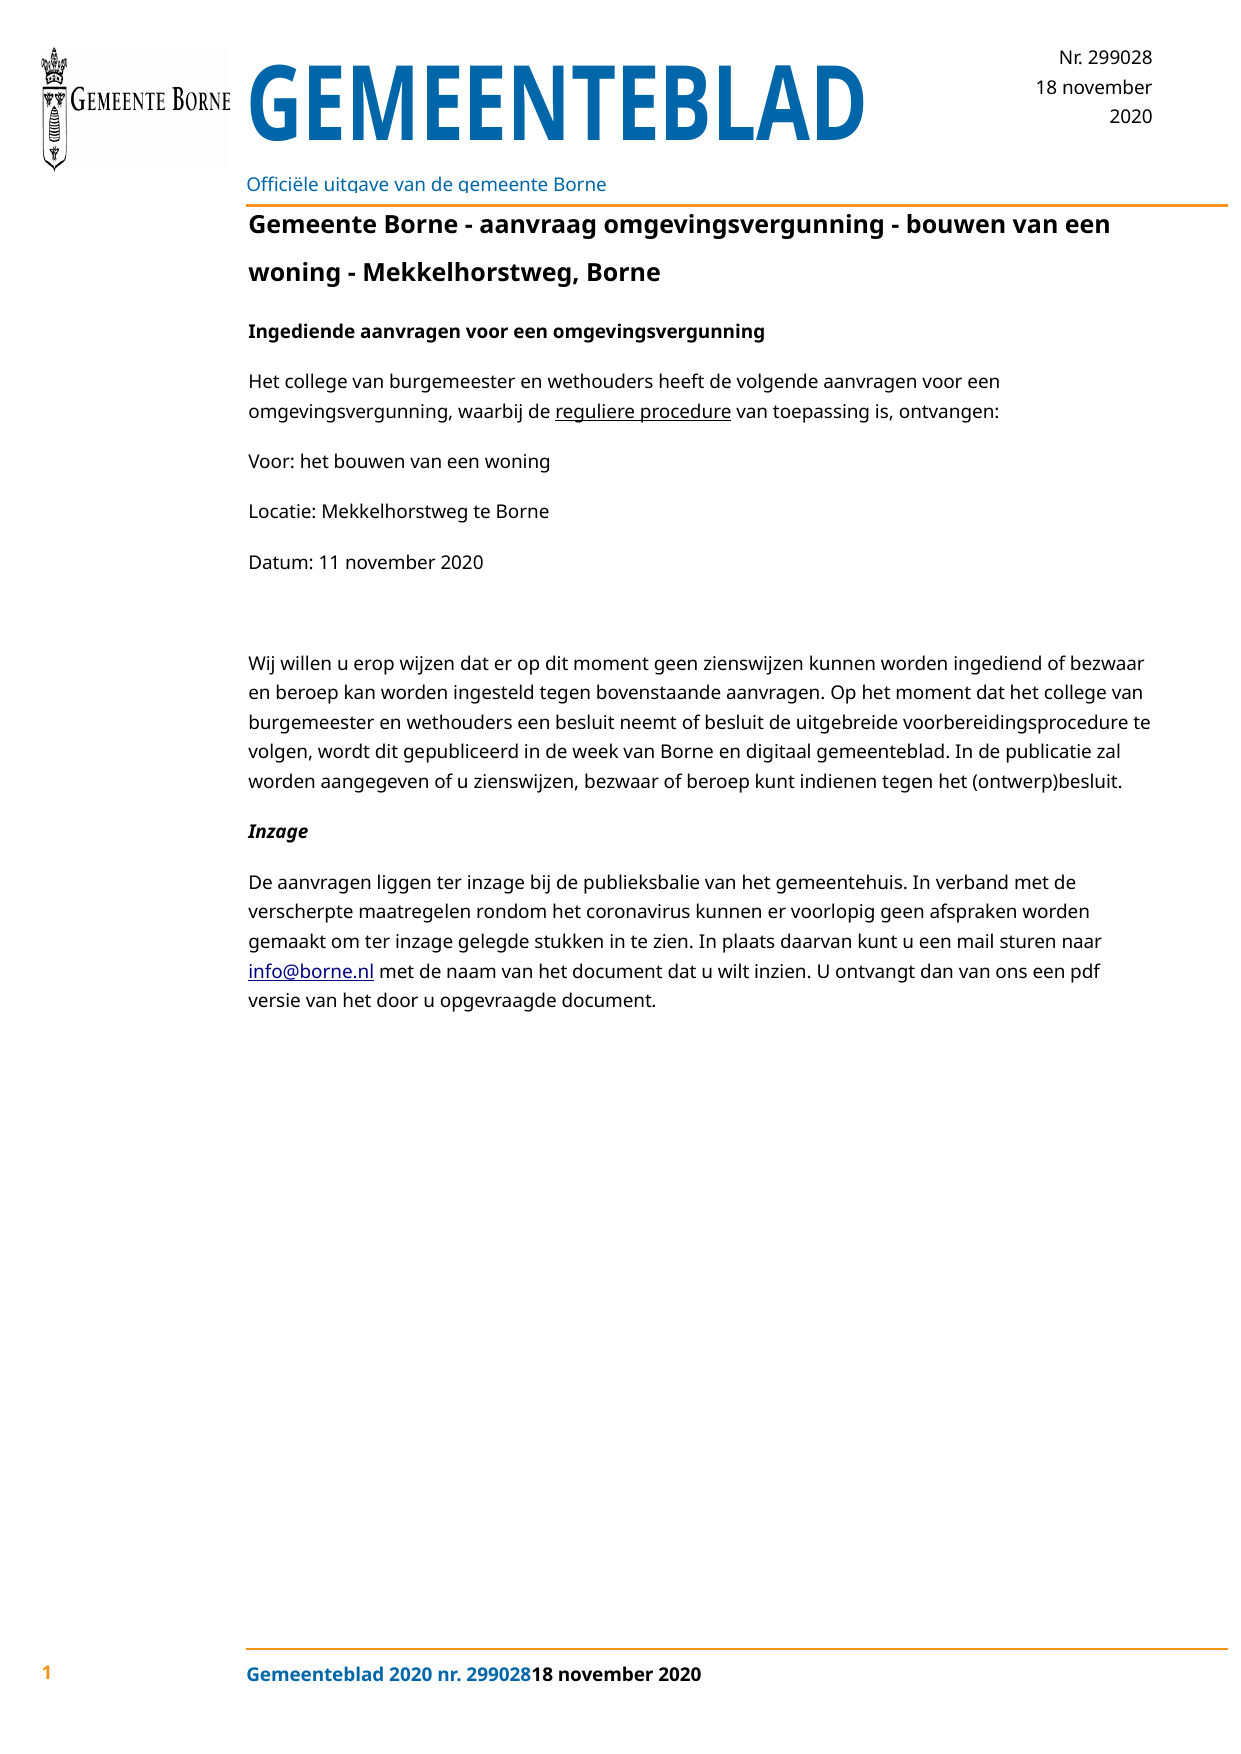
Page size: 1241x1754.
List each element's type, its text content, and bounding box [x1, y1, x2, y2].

text Locatie: Mekkelhorstweg te Borne [248, 499, 1152, 524]
text Wij willen u erop wijzen dat er op dit moment geen zienswijzen kunnen worden ingediend of bezwaar en beroep kan worden ingesteld tegen bovenstaande aanvragen. Op het moment dat het college van burgemeester en wethouders een besluit neemt of besluit de uitgebreide voorbereidingsprocedure te volgen, wordt dit gepubliceerd in de week van Borne en digitaal gemeenteblad. In de publicatie zal worden aangegeven of u zienswijzen, bezwaar of beroep kunt indienen tegen het (ontwerp)besluit. [248, 650, 1152, 794]
text Gemeente Borne - aanvraag omgevingsvergunning - bouwen van een woning - Mekkelhorstweg, Borne [248, 207, 1152, 288]
text Ingediende aanvragen voor een omgevingsvergunning [248, 318, 1152, 344]
picture [41, 47, 231, 172]
text De aanvragen liggen ter inzage bij de publieksbalie van het gemeentehuis. In verband met de verscherpte maatregelen rondom het coronavirus kunnen er voorlopig geen afspraken worden gemaakt om ter inzage gelegde stukken in te zien. In plaats daarvan kunt u een mail sturen naar info@borne.nl met de naam van het document dat u wilt inzien. U ontvangt dan van ons een pdf versie van het door u opgevraagde document. [248, 869, 1152, 1013]
text Datum: 11 november 2020 [248, 549, 1152, 575]
text Voor: het bouwen van een woning [248, 448, 1152, 474]
text Het college van burgemeester en wethouders heeft de volgende aanvragen voor een omgevingsvergunning, waarbij de reguliere procedure van toepassing is, ontvangen: [248, 368, 1152, 424]
text Inzage [248, 819, 1152, 844]
